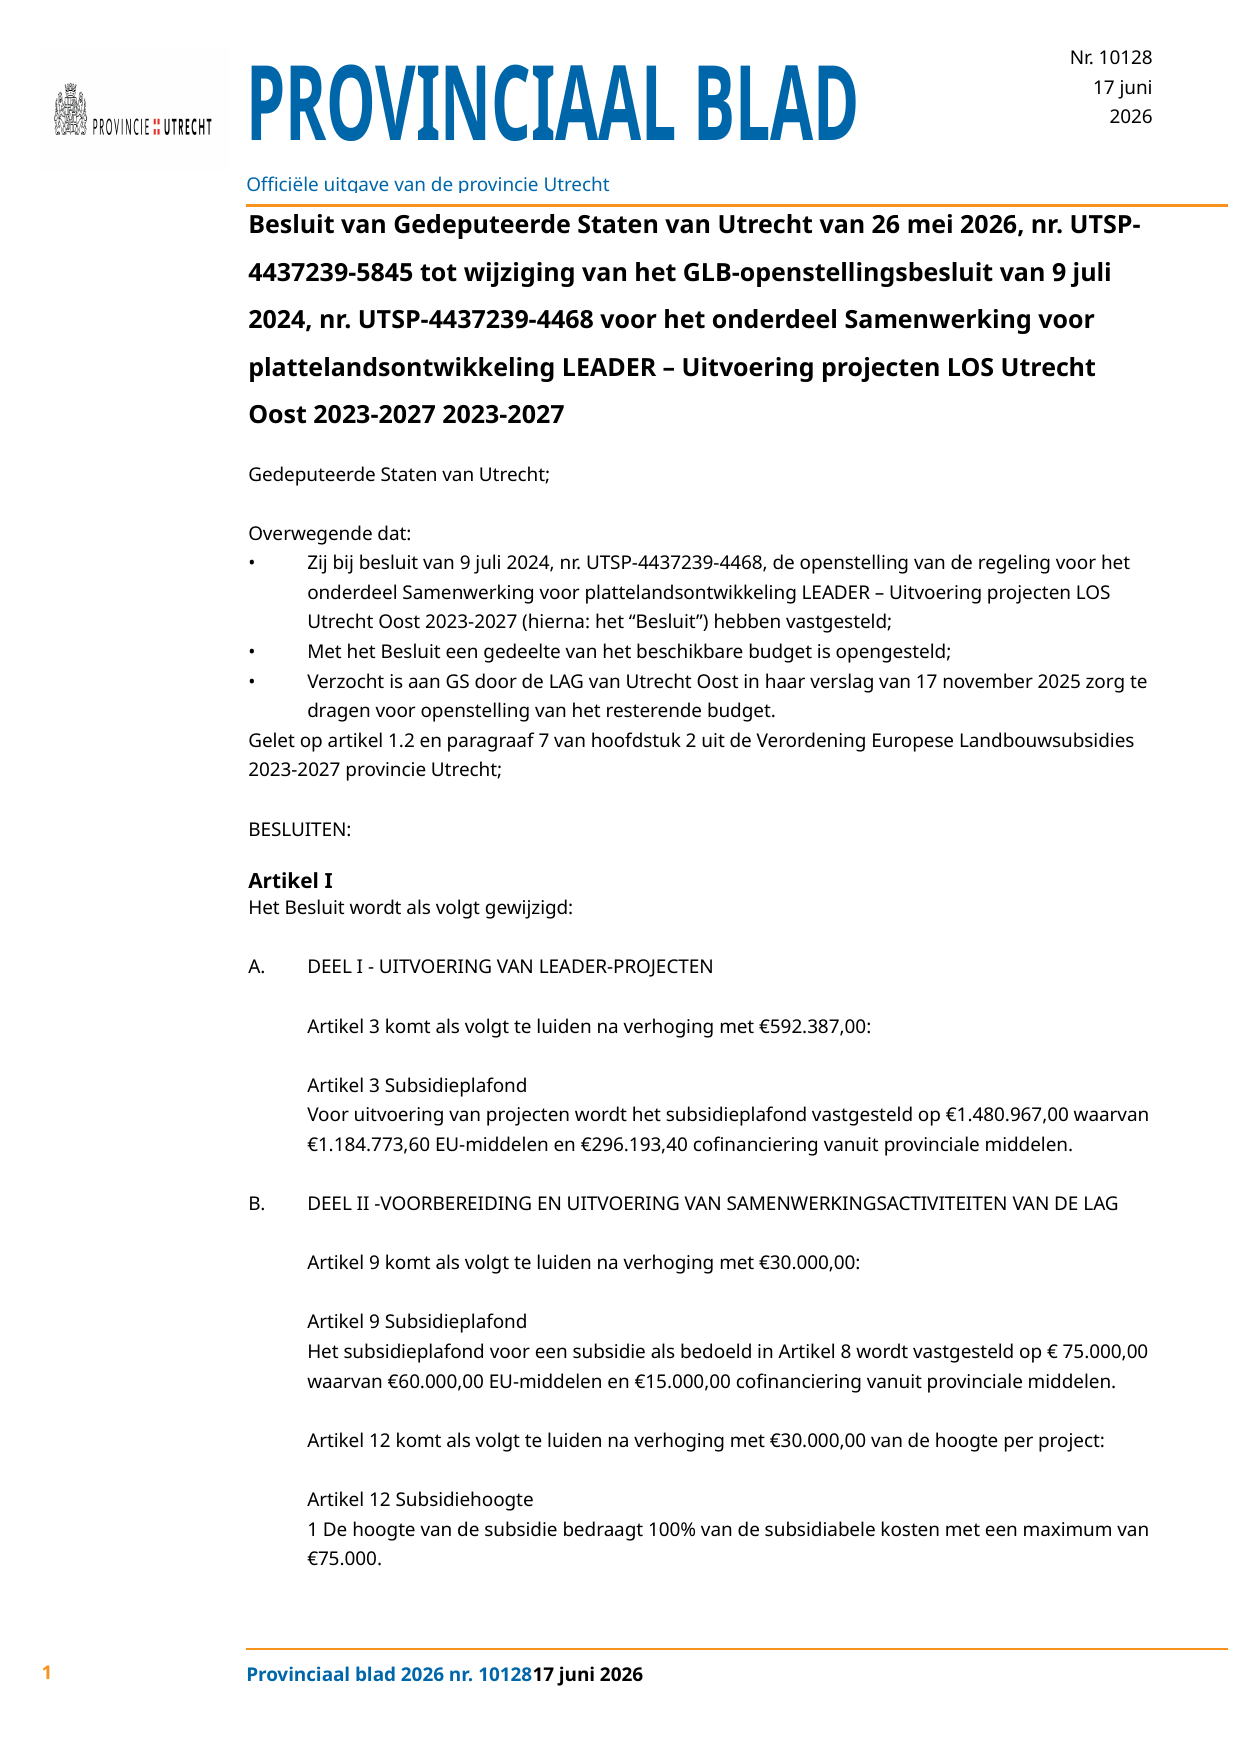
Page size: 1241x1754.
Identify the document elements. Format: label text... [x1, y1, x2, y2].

list Zij bij besluit van 9 juli 2024, nr. UTSP-4437239-4468, de openstelling van de regeling voor het onderdeel Samenwerking voor plattelandsontwikkeling LEADER – Uitvoering projecten LOS Utrecht Oost 2023-2027 (hierna: het “Besluit”) hebben vastgesteld; [248, 549, 1152, 634]
list DEEL I - UITVOERING VAN LEADER-PROJECTEN [248, 954, 1152, 979]
list DEEL II -VOORBEREIDING EN UITVOERING VAN SAMENWERKINGSACTIVITEITEN VAN DE LAG [248, 1190, 1152, 1216]
list Artikel 9 Subsidieplafond [248, 1309, 1152, 1334]
list Artikel 12 Subsidiehoogte [248, 1486, 1152, 1512]
list Artikel 3 komt als volgt te luiden na verhoging met €592.387,00: [248, 1013, 1152, 1039]
list Artikel 12 komt als volgt te luiden na verhoging met €30.000,00 van de hoogte per project: [248, 1427, 1152, 1453]
text BESLUITEN: [248, 816, 1152, 841]
list Artikel 9 komt als volgt te luiden na verhoging met €30.000,00: [248, 1249, 1152, 1275]
list Voor uitvoering van projecten wordt het subsidieplafond vastgesteld op €1.480.967,00 waarvan €1.184.773,60 EU-middelen en €296.193,40 cofinanciering vanuit provinciale middelen. [248, 1102, 1152, 1157]
list Met het Besluit een gedeelte van het beschikbare budget is opengesteld; [248, 638, 1152, 664]
text Gedeputeerde Staten van Utrecht; [248, 461, 1152, 486]
list 1 De hoogte van de subsidie bedraagt 100% van de subsidiabele kosten met een maximum van €75.000. [248, 1516, 1152, 1571]
picture [41, 47, 231, 172]
list Verzocht is aan GS door de LAG van Utrecht Oost in haar verslag van 17 november 2025 zorg te dragen voor openstelling van het resterende budget. [248, 668, 1152, 723]
text Besluit van Gedeputeerde Staten van Utrecht van 26 mei 2026, nr. UTSP-4437239-5845 tot wijziging van het GLB-openstellingsbesluit van 9 juli 2024, nr. UTSP-4437239-4468 voor het onderdeel Samenwerking voor plattelandsontwikkeling LEADER – Uitvoering projecten LOS Utrecht Oost 2023-2027 2023-2027 [248, 207, 1152, 431]
text Overwegende dat: [248, 520, 1152, 546]
list Artikel 3 Subsidieplafond [248, 1072, 1152, 1098]
text Gelet op artikel 1.2 en paragraaf 7 van hoofdstuk 2 uit de Verordening Europese Landbouwsubsidies 2023-2027 provincie Utrecht; [248, 727, 1152, 782]
text Het Besluit wordt als volgt gewijzigd: [248, 894, 1152, 920]
text Artikel I [248, 866, 1152, 894]
list Het subsidieplafond voor een subsidie als bedoeld in Artikel 8 wordt vastgesteld op € 75.000,00 waarvan €60.000,00 EU-middelen en €15.000,00 cofinanciering vanuit provinciale middelen. [248, 1338, 1152, 1394]
